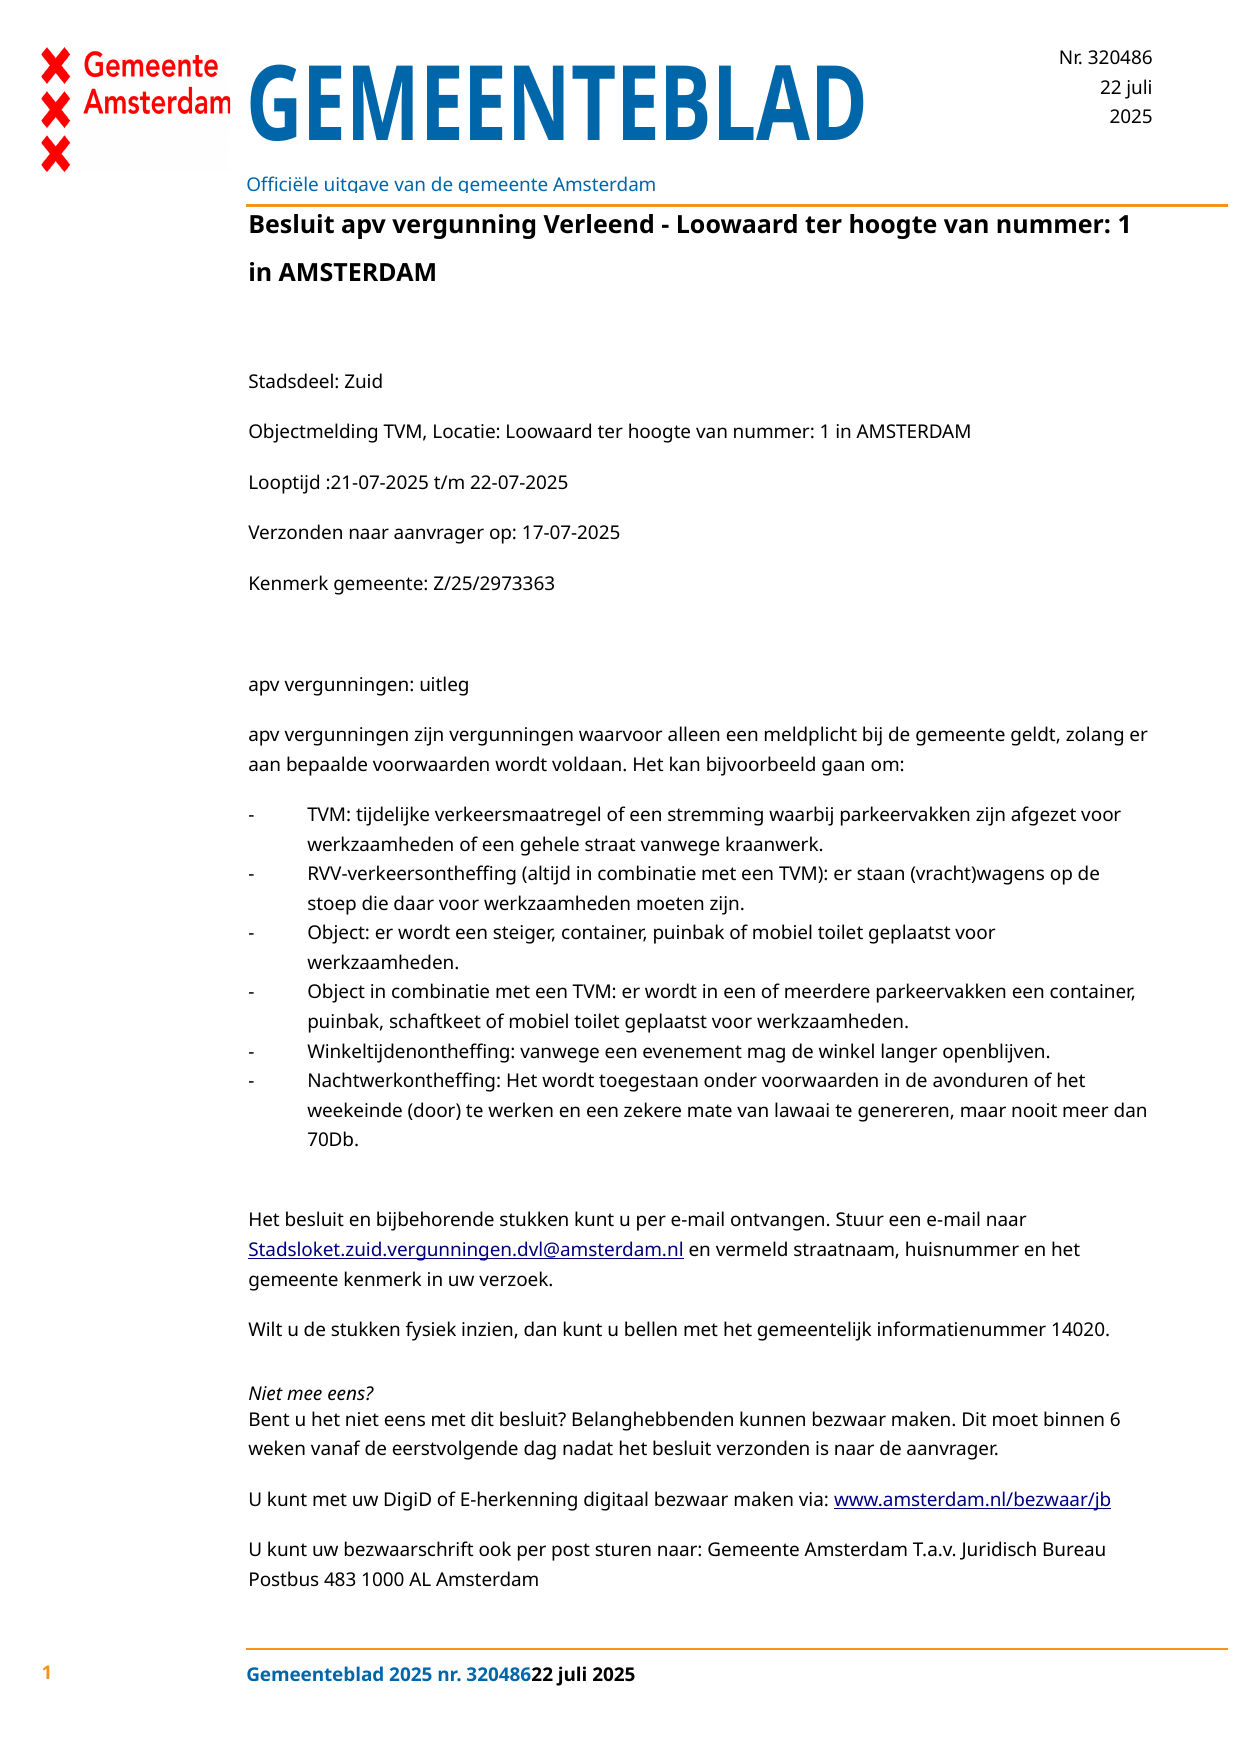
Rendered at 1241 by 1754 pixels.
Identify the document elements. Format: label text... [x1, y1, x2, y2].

text U kunt met uw DigiD of E-herkenning digitaal bezwaar maken via: www.amsterdam.nl/bezwaar/jb [248, 1486, 1152, 1512]
text Kenmerk gemeente: Z/25/2973363 [248, 570, 1152, 596]
text Verzonden naar aanvrager op: 17-07-2025 [248, 519, 1152, 545]
text Het besluit en bijbehorende stukken kunt u per e-mail ontvangen. Stuur een e-mail naar Stadsloket.zuid.vergunningen.dvl@amsterdam.nl en vermeld straatnaam, huisnummer en het gemeente kenmerk in uw verzoek. [248, 1207, 1152, 1292]
text U kunt uw bezwaarschrift ook per post sturen naar: Gemeente Amsterdam T.a.v. Juridisch Bureau Postbus 483 1000 AL Amsterdam [248, 1536, 1152, 1592]
text Besluit apv vergunning Verleend - Loowaard ter hoogte van nummer: 1 in AMSTERDAM [248, 207, 1152, 288]
text Looptijd :21-07-2025 t/m 22-07-2025 [248, 469, 1152, 495]
list Winkeltijdenontheffing: vanwege een evenement mag de winkel langer openblijven. [248, 1038, 1152, 1064]
text apv vergunningen zijn vergunningen waarvoor alleen een meldplicht bij de gemeente geldt, zolang er aan bepaalde voorwaarden wordt voldaan. Het kan bijvoorbeeld gaan om: [248, 721, 1152, 777]
text Niet mee eens? [248, 1380, 1152, 1406]
text Stadsdeel: Zuid [248, 368, 1152, 394]
list RVV-verkeersontheffing (altijd in combinatie met een TVM): er staan (vracht)wagens op de stoep die daar voor werkzaamheden moeten zijn. [248, 860, 1152, 916]
text Objectmelding TVM, Locatie: Loowaard ter hoogte van nummer: 1 in AMSTERDAM [248, 419, 1152, 444]
list Nachtwerkontheffing: Het wordt toegestaan onder voorwaarden in de avonduren of het weekeinde (door) te werken en een zekere mate van lawaai te genereren, maar nooit meer dan 70Db. [248, 1067, 1152, 1152]
text apv vergunningen: uitleg [248, 671, 1152, 697]
list TVM: tijdelijke verkeersmaatregel of een stremming waarbij parkeervakken zijn afgezet voor werkzaamheden of een gehele straat vanwege kraanwerk. [248, 801, 1152, 857]
list Object in combinatie met een TVM: er wordt in een of meerdere parkeervakken een container, puinbak, schaftkeet of mobiel toilet geplaatst voor werkzaamheden. [248, 979, 1152, 1034]
text Bent u het niet eens met dit besluit? Belanghebbenden kunnen bezwaar maken. Dit moet binnen 6 weken vanaf de eerstvolgende dag nadat het besluit verzonden is naar de aanvrager. [248, 1406, 1152, 1461]
text Wilt u de stukken fysiek inzien, dan kunt u bellen met het gemeentelijk informatienummer 14020. [248, 1316, 1152, 1342]
list Object: er wordt een steiger, container, puinbak of mobiel toilet geplaatst voor werkzaamheden. [248, 919, 1152, 975]
picture [41, 47, 231, 172]
